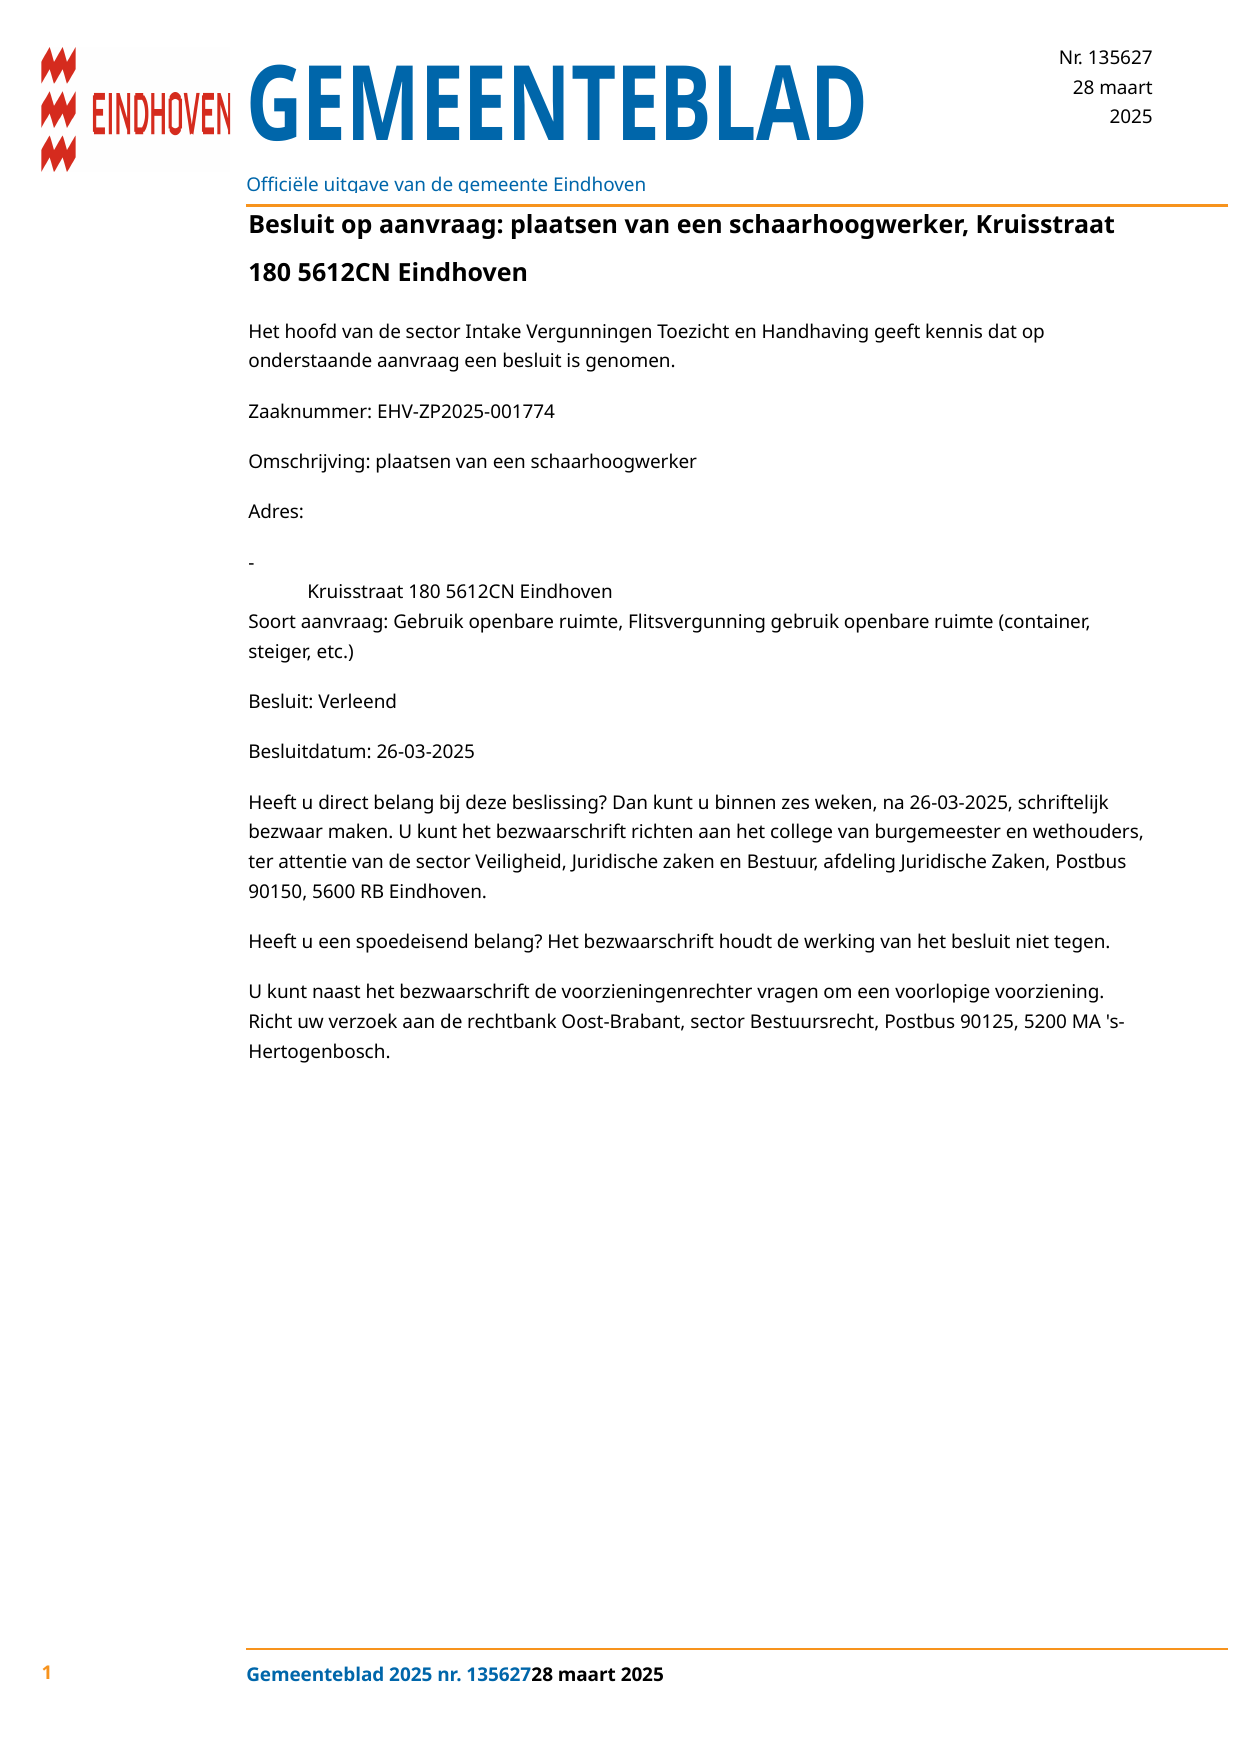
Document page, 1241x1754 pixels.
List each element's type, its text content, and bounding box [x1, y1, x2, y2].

text Adres: [248, 499, 1152, 524]
text Heeft u een spoedeisend belang? Het bezwaarschrift houdt de werking van het besluit niet tegen. [248, 928, 1152, 954]
text Omschrijving: plaatsen van een schaarhoogwerker [248, 448, 1152, 474]
text U kunt naast het bezwaarschrift de voorzieningenrechter vragen om een voorlopige voorziening. Richt uw verzoek aan de rechtbank Oost-Brabant, sector Bestuursrecht, Postbus 90125, 5200 MA 's-Hertogenbosch. [248, 979, 1152, 1064]
text Zaaknummer: EHV-ZP2025-001774 [248, 398, 1152, 424]
text Besluit: Verleend [248, 688, 1152, 714]
text Het hoofd van de sector Intake Vergunningen Toezicht en Handhaving geeft kennis dat op onderstaande aanvraag een besluit is genomen. [248, 318, 1152, 373]
text Besluitdatum: 26-03-2025 [248, 739, 1152, 764]
list Kruisstraat 180 5612CN Eindhoven [248, 579, 1152, 604]
text Heeft u direct belang bij deze beslissing? Dan kunt u binnen zes weken, na 26-03-2025, schriftelijk bezwaar maken. U kunt het bezwaarschrift richten aan het college van burgemeester en wethouders, ter attentie van de sector Veiligheid, Juridische zaken en Bestuur, afdeling Juridische Zaken, Postbus 90150, 5600 RB Eindhoven. [248, 789, 1152, 904]
text Besluit op aanvraag: plaatsen van een schaarhoogwerker, Kruisstraat 180 5612CN Eindhoven [248, 207, 1152, 288]
picture [41, 47, 231, 172]
text Soort aanvraag: Gebruik openbare ruimte, Flitsvergunning gebruik openbare ruimte (container, steiger, etc.) [248, 608, 1152, 664]
